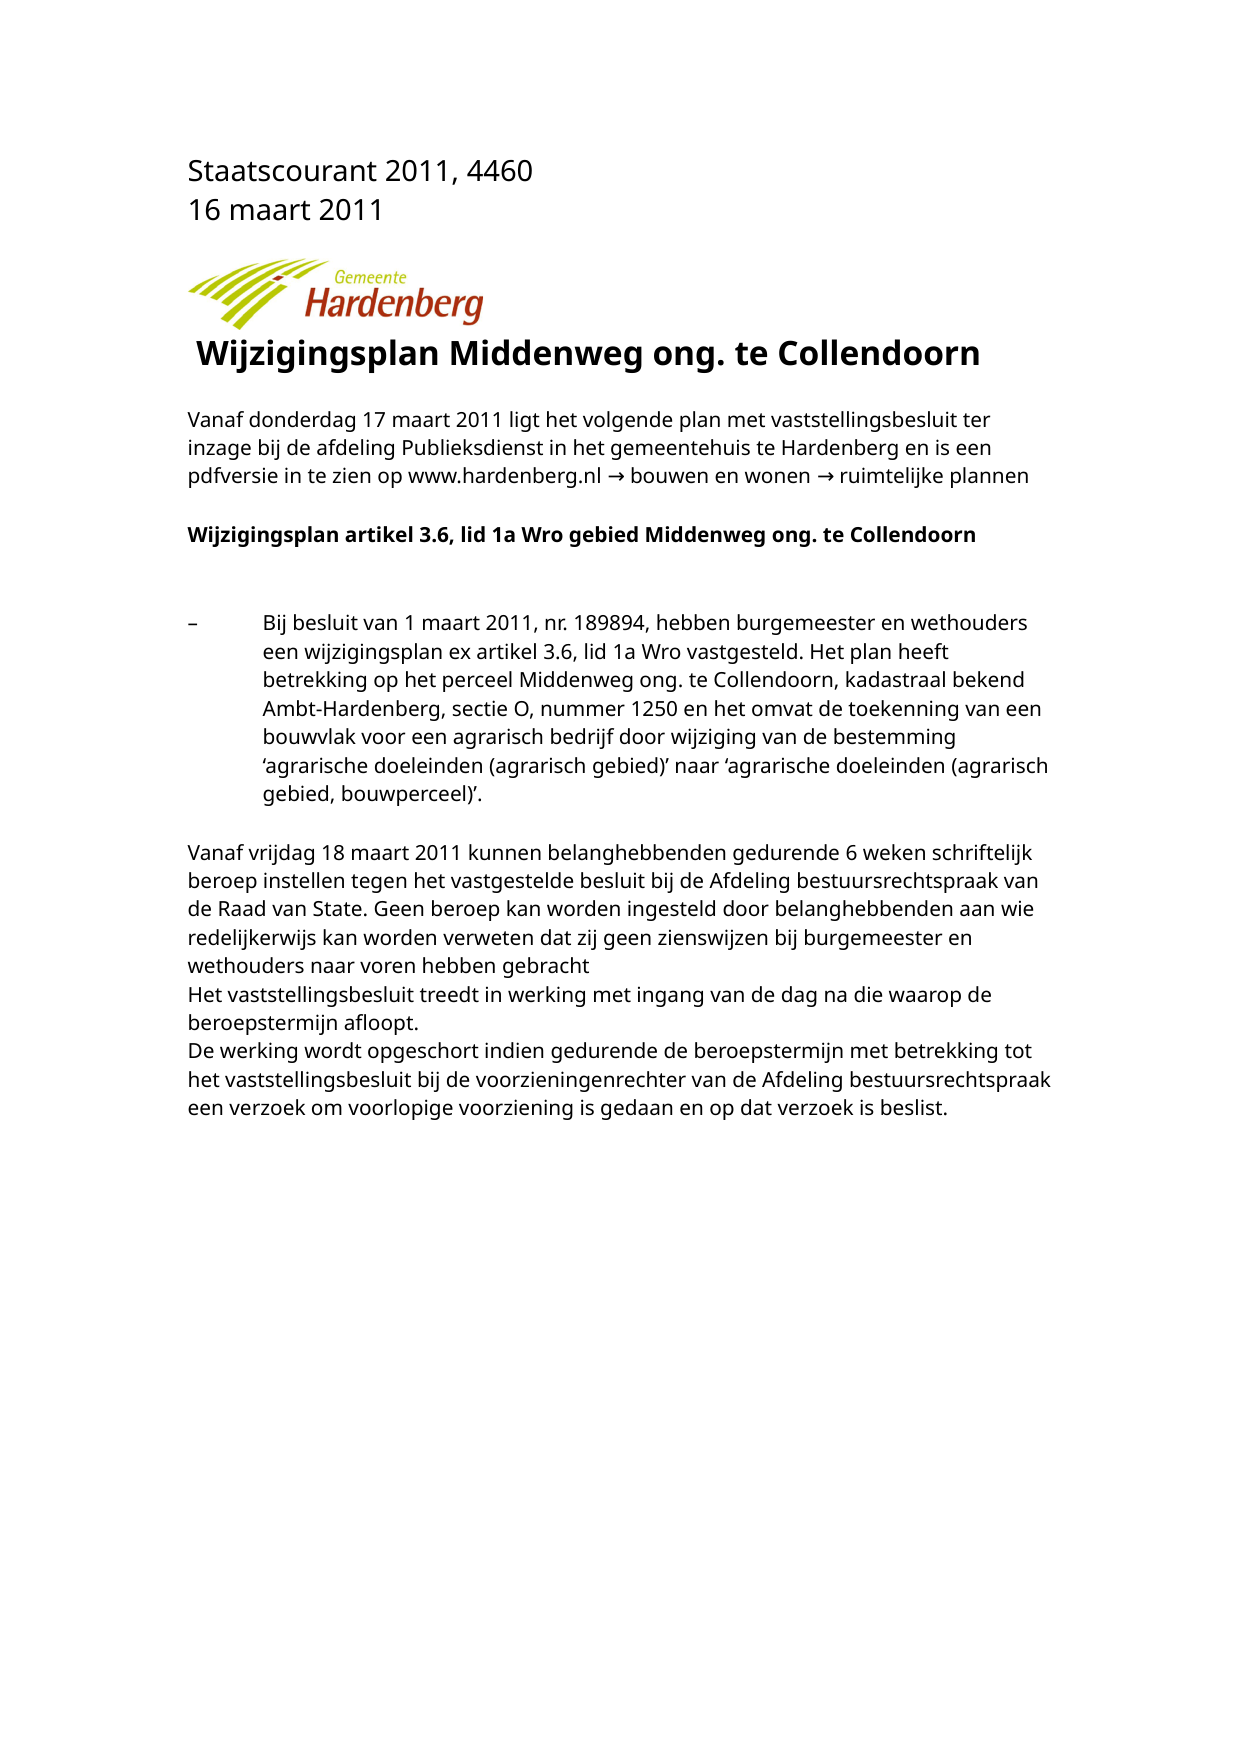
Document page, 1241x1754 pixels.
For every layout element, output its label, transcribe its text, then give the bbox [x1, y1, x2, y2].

picture [187, 258, 484, 330]
text De werking wordt opgeschort indien gedurende de beroepstermijn met betrekking tot het vaststellingsbesluit bij de voorzieningenrechter van de Afdeling bestuursrechtspraak een verzoek om voorlopige voorziening is gedaan en op dat verzoek is beslist. [187, 1037, 1053, 1122]
text Staatscourant 2011, 4460 [187, 150, 1053, 190]
text Wijzigingsplan artikel 3.6, lid 1a Wro gebied Middenweg ong. te Collendoorn [187, 520, 1053, 548]
text Vanaf donderdag 17 maart 2011 ligt het volgende plan met vaststellingsbesluit ter inzage bij de afdeling Publieksdienst in het gemeentehuis te Hardenberg en is een pdfversie in te zien op www.hardenberg.nl → bouwen en wonen → ruimtelijke plannen [187, 405, 1053, 490]
list Bij besluit van 1 maart 2011, nr. 189894, hebben burgemeester en wethouders een wijzigingsplan ex artikel 3.6, lid 1a Wro vastgesteld. Het plan heeft betrekking op het perceel Middenweg ong. te Collendoorn, kadastraal bekend Ambt-Hardenberg, sectie O, nummer 1250 en het omvat de toekenning van een bouwvlak voor een agrarisch bedrijf door wijziging van de bestemming ‘agrarische doeleinden (agrarisch gebied)’ naar ‘agrarische doeleinden (agrarisch gebied, bouwperceel)’. [187, 608, 1053, 808]
text Het vaststellingsbesluit treedt in werking met ingang van de dag na die waarop de beroepstermijn afloopt. [187, 980, 1053, 1037]
subtitle Wijzigingsplan Middenweg ong. te Collendoorn [187, 271, 1053, 375]
text Vanaf vrijdag 18 maart 2011 kunnen belanghebbenden gedurende 6 weken schriftelijk beroep instellen tegen het vastgestelde besluit bij de Afdeling bestuursrechtspraak van de Raad van State. Geen beroep kan worden ingesteld door belanghebbenden aan wie redelijkerwijs kan worden verweten dat zij geen zienswijzen bij burgemeester en wethouders naar voren hebben gebracht [187, 838, 1053, 980]
text 16 maart 2011 [187, 190, 1053, 229]
